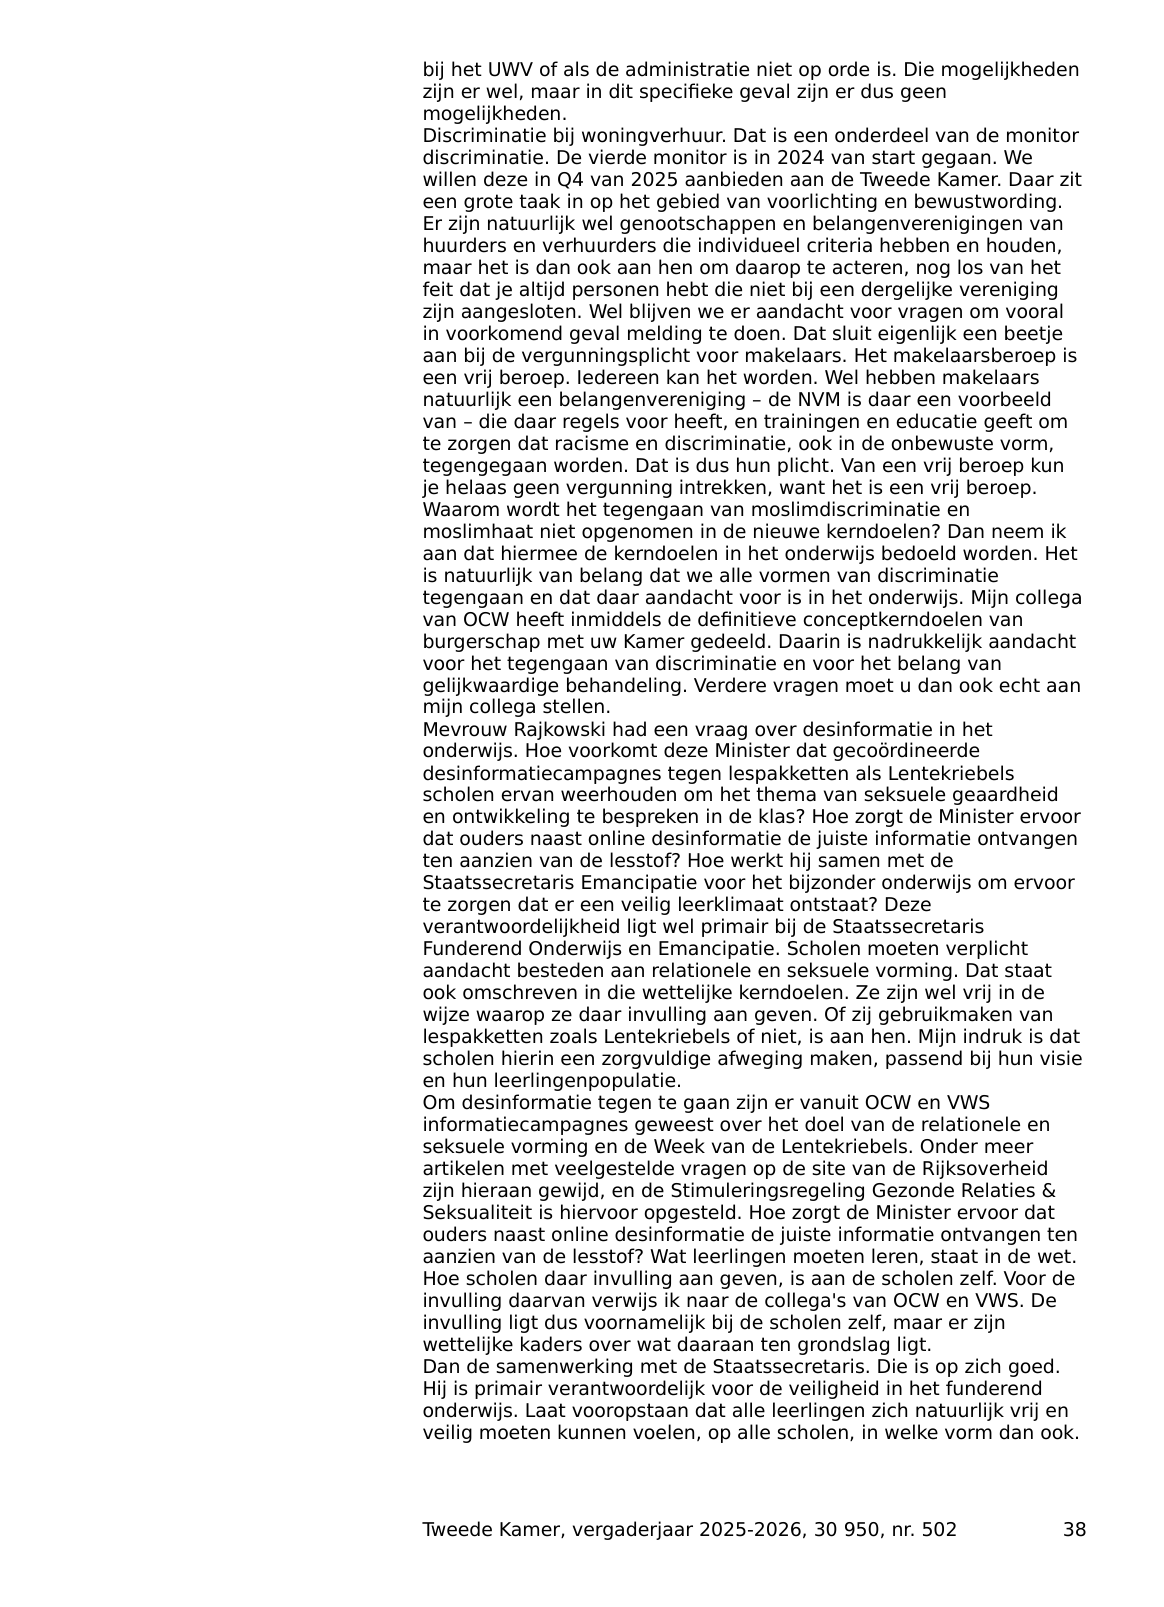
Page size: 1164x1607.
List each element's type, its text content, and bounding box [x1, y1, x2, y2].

text Waarom wordt het tegengaan van moslimdiscriminatie en moslimhaat niet opgenomen in de nieuwe kerndoelen? Dan neem ik aan dat hiermee de kerndoelen in het onderwijs bedoeld worden. Het is natuurlijk van belang dat we alle vormen van discriminatie tegengaan en dat daar aandacht voor is in het onderwijs. Mijn collega van OCW heeft inmiddels de definitieve conceptkerndoelen van burgerschap met uw Kamer gedeeld. Daarin is nadrukkelijk aandacht voor het tegengaan van discriminatie en voor het belang van gelijkwaardige behandeling. Verdere vragen moet u dan ook echt aan mijn collega stellen. [422, 499, 1087, 718]
text bij het UWV of als de administratie niet op orde is. Die mogelijkheden zijn er wel, maar in dit specifieke geval zijn er dus geen mogelijkheden. [422, 59, 1087, 125]
text Dan de samenwerking met de Staatssecretaris. Die is op zich goed. Hij is primair verantwoordelijk voor de veiligheid in het funderend onderwijs. Laat vooropstaan dat alle leerlingen zich natuurlijk vrij en veilig moeten kunnen voelen, op alle scholen, in welke vorm dan ook. [422, 1356, 1087, 1444]
text Om desinformatie tegen te gaan zijn er vanuit OCW en VWS informatiecampagnes geweest over het doel van de relationele en seksuele vorming en de Week van de Lentekriebels. Onder meer artikelen met veelgestelde vragen op de site van de Rijksoverheid zijn hieraan gewijd, en de Stimuleringsregeling Gezonde Relaties & Seksualiteit is hiervoor opgesteld. Hoe zorgt de Minister ervoor dat ouders naast online desinformatie de juiste informatie ontvangen ten aanzien van de lesstof? Wat leerlingen moeten leren, staat in de wet. Hoe scholen daar invulling aan geven, is aan de scholen zelf. Voor de invulling daarvan verwijs ik naar de collega's van OCW en VWS. De invulling ligt dus voornamelijk bij de scholen zelf, maar er zijn wettelijke kaders over wat daaraan ten grondslag ligt. [422, 1092, 1087, 1356]
text Mevrouw Rajkowski had een vraag over desinformatie in het onderwijs. Hoe voorkomt deze Minister dat gecoördineerde desinformatiecampagnes tegen lespakketten als Lentekriebels scholen ervan weerhouden om het thema van seksuele geaardheid en ontwikkeling te bespreken in de klas? Hoe zorgt de Minister ervoor dat ouders naast online desinformatie de juiste informatie ontvangen ten aanzien van de lesstof? Hoe werkt hij samen met de Staatssecretaris Emancipatie voor het bijzonder onderwijs om ervoor te zorgen dat er een veilig leerklimaat ontstaat? Deze verantwoordelijkheid ligt wel primair bij de Staatssecretaris Funderend Onderwijs en Emancipatie. Scholen moeten verplicht aandacht besteden aan relationele en seksuele vorming. Dat staat ook omschreven in die wettelijke kerndoelen. Ze zijn wel vrij in de wijze waarop ze daar invulling aan geven. Of zij gebruikmaken van lespakketten zoals Lentekriebels of niet, is aan hen. Mijn indruk is dat scholen hierin een zorgvuldige afweging maken, passend bij hun visie en hun leerlingenpopulatie. [422, 718, 1087, 1092]
text Discriminatie bij woningverhuur. Dat is een onderdeel van de monitor discriminatie. De vierde monitor is in 2024 van start gegaan. We willen deze in Q4 van 2025 aanbieden aan de Tweede Kamer. Daar zit een grote taak in op het gebied van voorlichting en bewustwording. Er zijn natuurlijk wel genootschappen en belangenverenigingen van huurders en verhuurders die individueel criteria hebben en houden, maar het is dan ook aan hen om daarop te acteren, nog los van het feit dat je altijd personen hebt die niet bij een dergelijke vereniging zijn aangesloten. Wel blijven we er aandacht voor vragen om vooral in voorkomend geval melding te doen. Dat sluit eigenlijk een beetje aan bij de vergunningsplicht voor makelaars. Het makelaarsberoep is een vrij beroep. Iedereen kan het worden. Wel hebben makelaars natuurlijk een belangenvereniging – de NVM is daar een voorbeeld van – die daar regels voor heeft, en trainingen en educatie geeft om te zorgen dat racisme en discriminatie, ook in de onbewuste vorm, tegengegaan worden. Dat is dus hun plicht. Van een vrij beroep kun je helaas geen vergunning intrekken, want het is een vrij beroep. [422, 125, 1087, 499]
